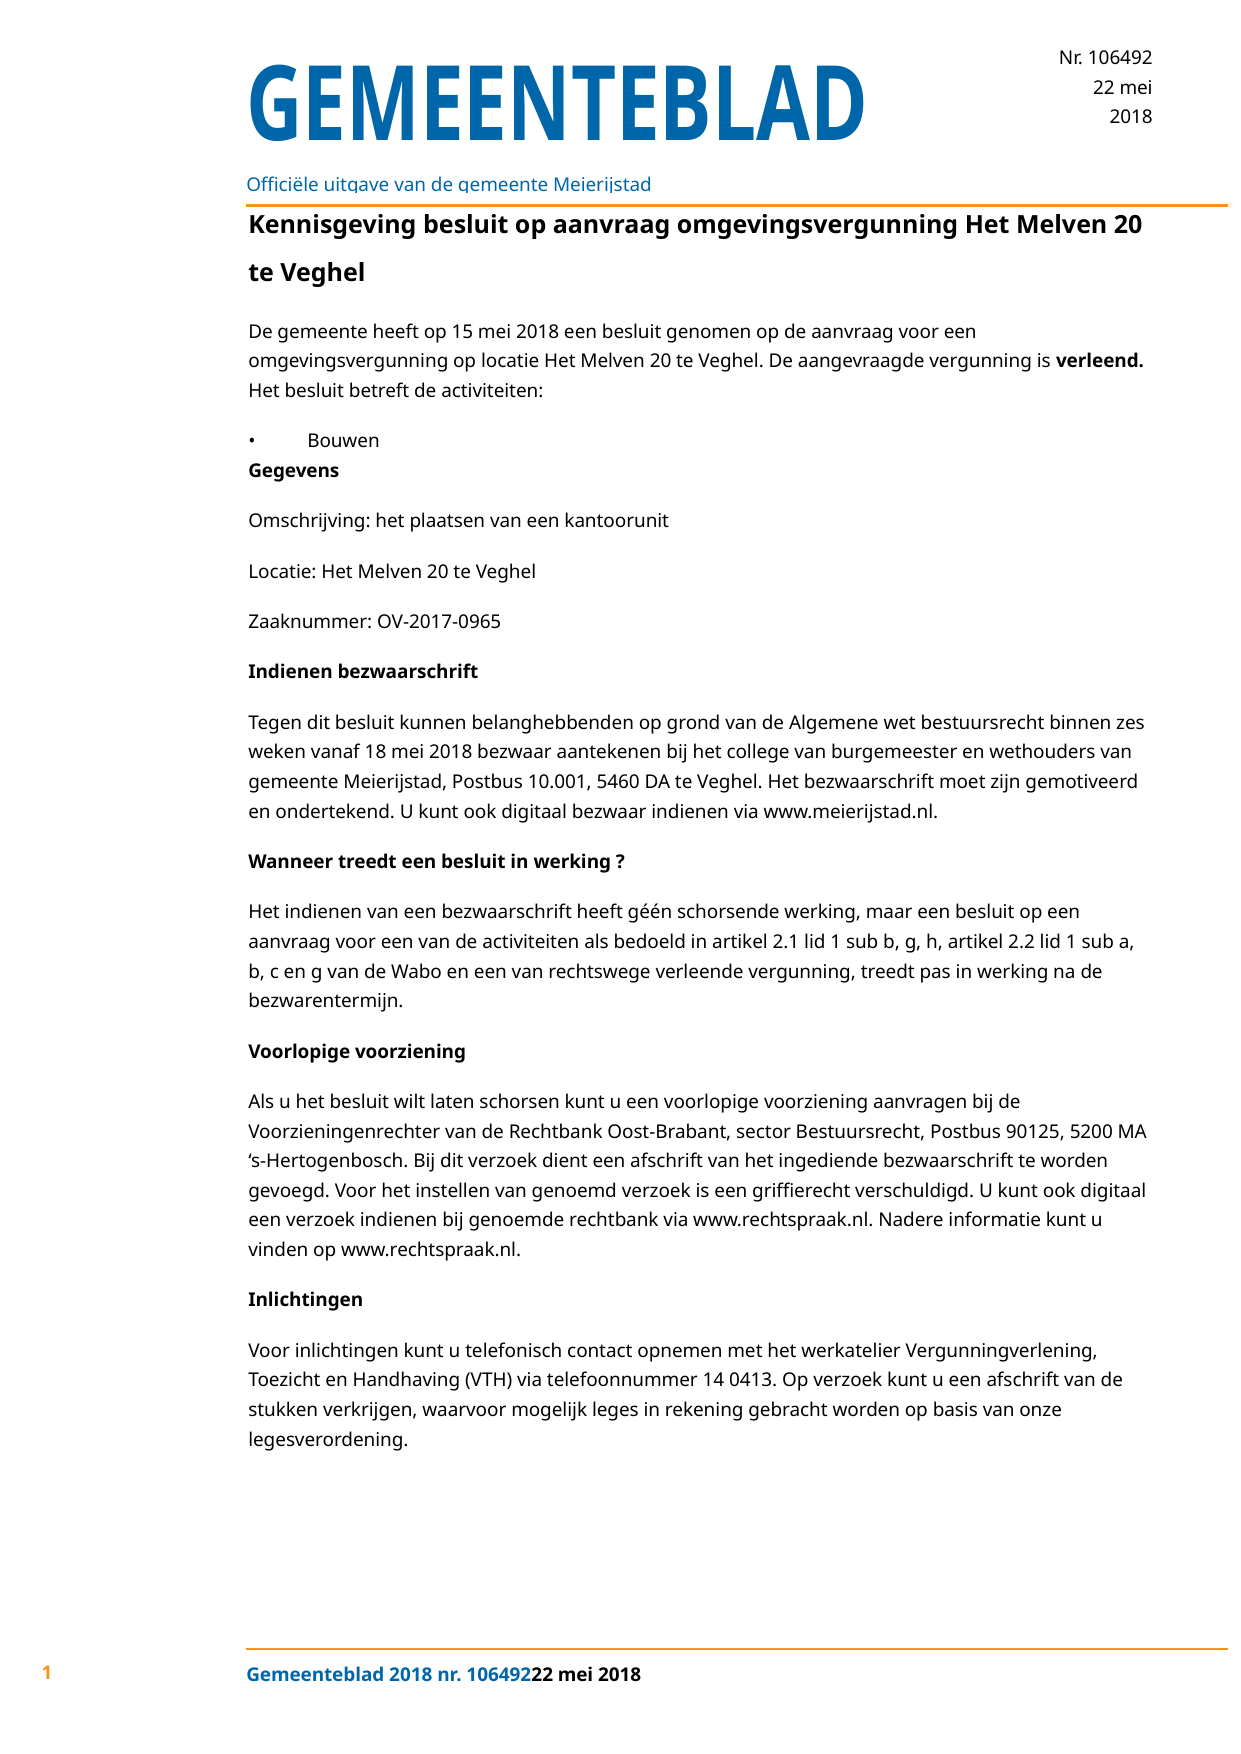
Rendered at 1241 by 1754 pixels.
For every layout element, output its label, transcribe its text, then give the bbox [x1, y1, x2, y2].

list Bouwen [248, 427, 1152, 453]
text Het indienen van een bezwaarschrift heeft géén schorsende werking, maar een besluit op een aanvraag voor een van de activiteiten als bedoeld in artikel 2.1 lid 1 sub b, g, h, artikel 2.2 lid 1 sub a, b, c en g van de Wabo en een van rechtswege verleende vergunning, treedt pas in werking na de bezwarentermijn. [248, 899, 1152, 1013]
text Inlichtingen [248, 1287, 1152, 1312]
text Omschrijving: het plaatsen van een kantoorunit [248, 507, 1152, 533]
picture [41, 47, 231, 172]
text Wanneer treedt een besluit in werking ? [248, 848, 1152, 874]
text De gemeente heeft op 15 mei 2018 een besluit genomen op de aanvraag voor een omgevingsvergunning op locatie Het Melven 20 te Veghel. De aangevraagde vergunning is verleend. Het besluit betreft de activiteiten: [248, 318, 1152, 403]
text Kennisgeving besluit op aanvraag omgevingsvergunning Het Melven 20 te Veghel [248, 207, 1152, 288]
text Als u het besluit wilt laten schorsen kunt u een voorlopige voorziening aanvragen bij de Voorzieningenrechter van de Rechtbank Oost-Brabant, sector Bestuursrecht, Postbus 90125, 5200 MA ‘s-Hertogenbosch. Bij dit verzoek dient een afschrift van het ingediende bezwaarschrift te worden gevoegd. Voor het instellen van genoemd verzoek is een griffierecht verschuldigd. U kunt ook digitaal een verzoek indienen bij genoemde rechtbank via www.rechtspraak.nl. Nadere informatie kunt u vinden op www.rechtspraak.nl. [248, 1088, 1152, 1262]
text Gegevens [248, 457, 1152, 483]
text Tegen dit besluit kunnen belanghebbenden op grond van de Algemene wet bestuursrecht binnen zes weken vanaf 18 mei 2018 bezwaar aantekenen bij het college van burgemeester en wethouders van gemeente Meierijstad, Postbus 10.001, 5460 DA te Veghel. Het bezwaarschrift moet zijn gemotiveerd en ondertekend. U kunt ook digitaal bezwaar indienen via www.meierijstad.nl. [248, 709, 1152, 824]
text Locatie: Het Melven 20 te Veghel [248, 558, 1152, 584]
text Voorlopige voorziening [248, 1038, 1152, 1064]
text Indienen bezwaarschrift [248, 659, 1152, 684]
text Zaaknummer: OV-2017-0965 [248, 608, 1152, 634]
text Voor inlichtingen kunt u telefonisch contact opnemen met het werkatelier Vergunningverlening, Toezicht en Handhaving (VTH) via telefoonnummer 14 0413. Op verzoek kunt u een afschrift van de stukken verkrijgen, waarvoor mogelijk leges in rekening gebracht worden op basis van onze legesverordening. [248, 1337, 1152, 1452]
